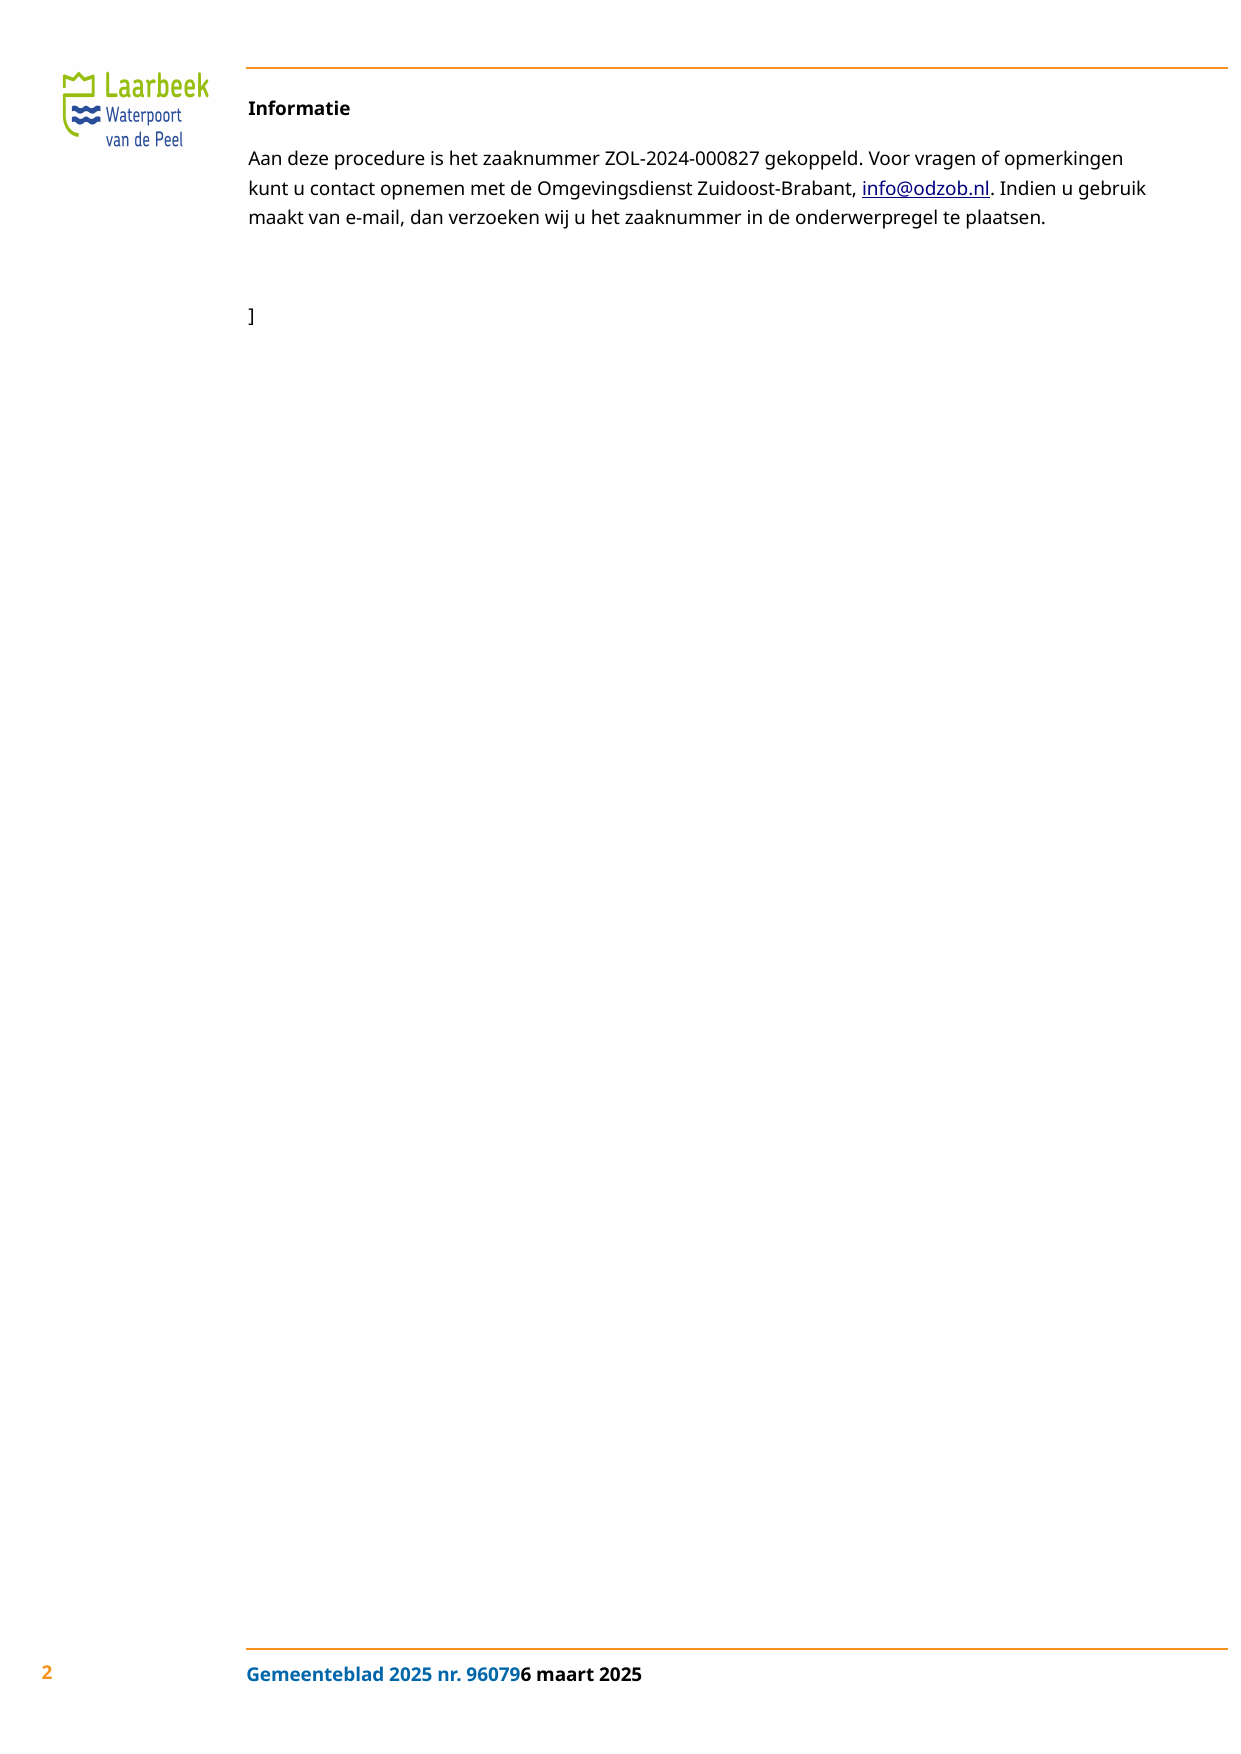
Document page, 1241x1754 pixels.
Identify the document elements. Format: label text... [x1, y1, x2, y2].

picture [41, 47, 231, 172]
text Informatie [248, 95, 1152, 121]
text ] [248, 303, 1152, 328]
text Aan deze procedure is het zaaknummer ZOL-2024-000827 gekoppeld. Voor vragen of opmerkingen kunt u contact opnemen met de Omgevingsdienst Zuidoost-Brabant, info@odzob.nl. Indien u gebruik maakt van e-mail, dan verzoeken wij u het zaaknummer in de onderwerpregel te plaatsen. [248, 145, 1152, 230]
